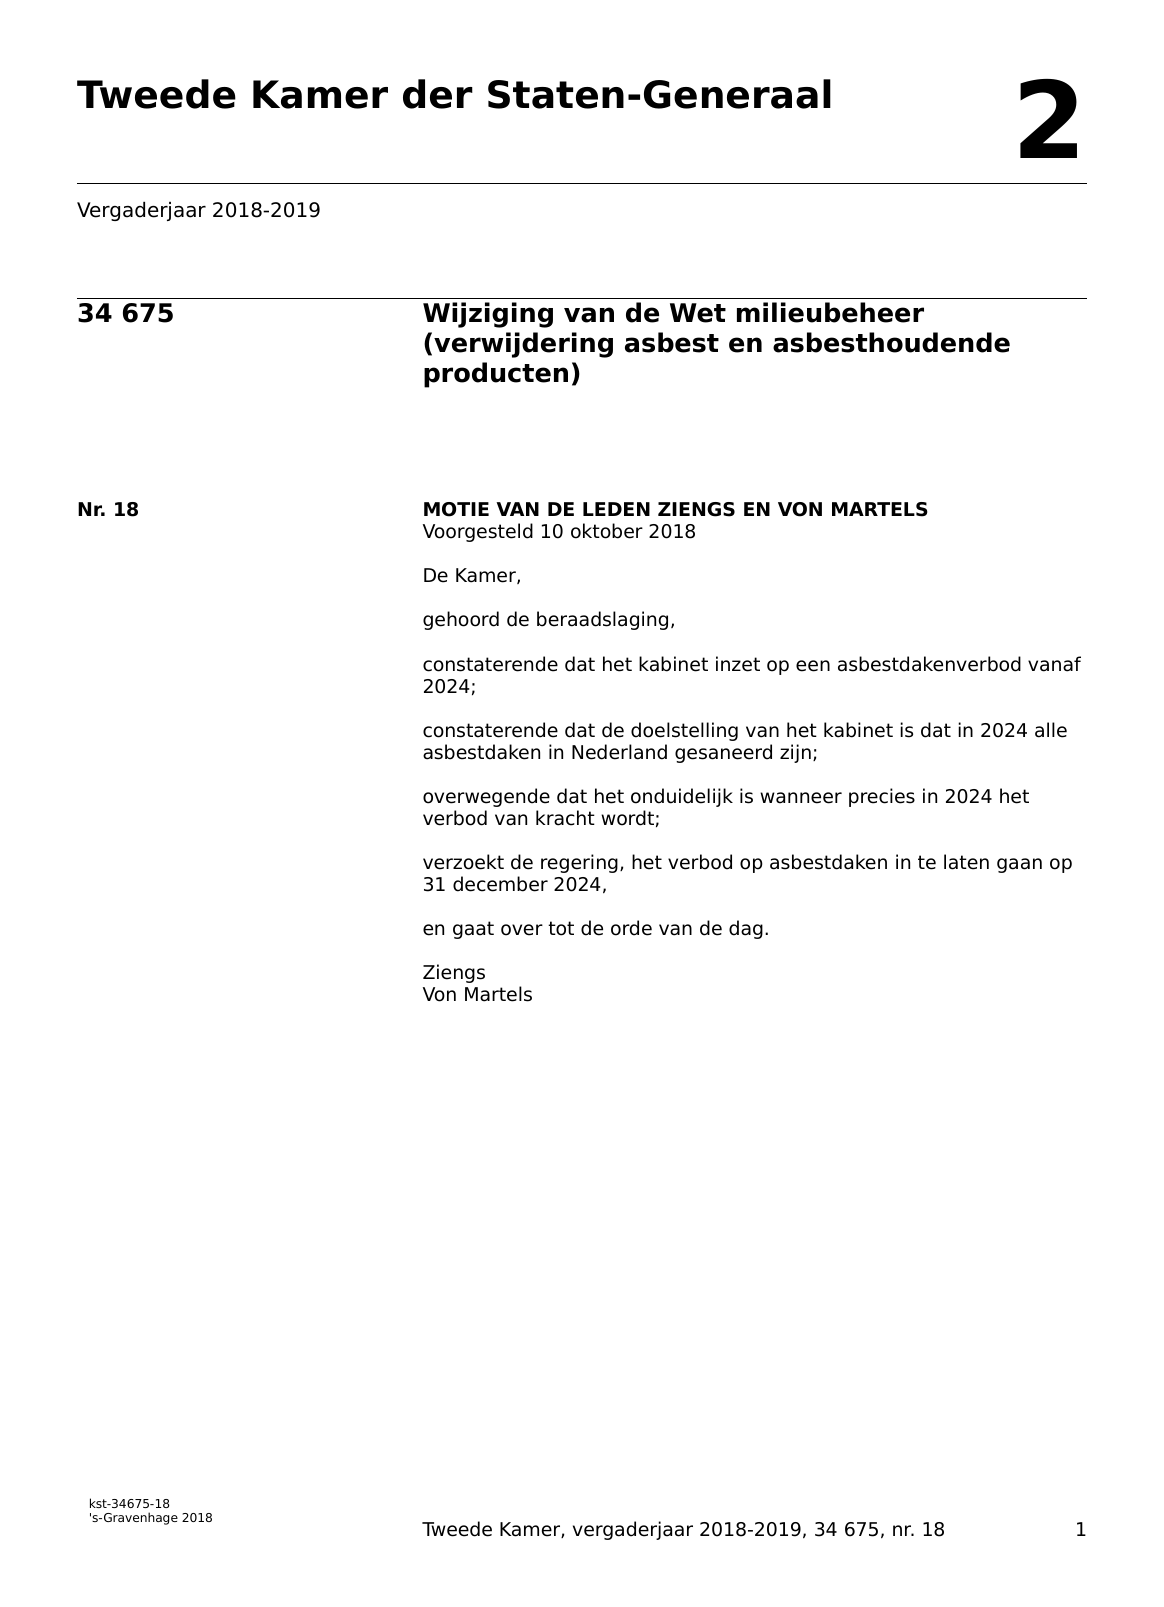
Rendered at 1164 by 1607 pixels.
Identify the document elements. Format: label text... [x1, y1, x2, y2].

text 's-Gravenhage 2018 [88, 1511, 323, 1525]
table_header 2 [886, 59, 1087, 183]
text overwegende dat het onduidelijk is wanneer precies in 2024 het verbod van kracht wordt; [422, 786, 1087, 830]
text De Kamer, [422, 565, 1087, 587]
text Voorgesteld 10 oktober 2018 [422, 521, 1087, 543]
text constaterende dat de doelstelling van het kabinet is dat in 2024 alle asbestdaken in Nederland gesaneerd zijn; [422, 720, 1087, 764]
text kst-34675-18 [88, 1497, 323, 1511]
subtitle Nr. 18 MOTIE VAN DE LEDEN ZIENGS EN VON MARTELS [77, 499, 1087, 521]
text constaterende dat het kabinet inzet op een asbestdakenverbod vanaf 2024; [422, 653, 1087, 697]
text verzoekt de regering, het verbod op asbestdaken in te laten gaan op 31 december 2024, [422, 852, 1087, 896]
table_cell Vergaderjaar 2018-2019 [77, 184, 1087, 298]
text Ziengs [422, 962, 1087, 984]
subtitle 34 675 Wijziging van de Wet milieubeheer (verwijdering asbest en asbesthoudende producten) [77, 299, 1087, 388]
text Von Martels [422, 984, 1087, 1006]
table_header Tweede Kamer der Staten-Generaal [77, 59, 886, 183]
text en gaat over tot de orde van de dag. [422, 918, 1087, 940]
text gehoord de beraadslaging, [422, 609, 1087, 631]
